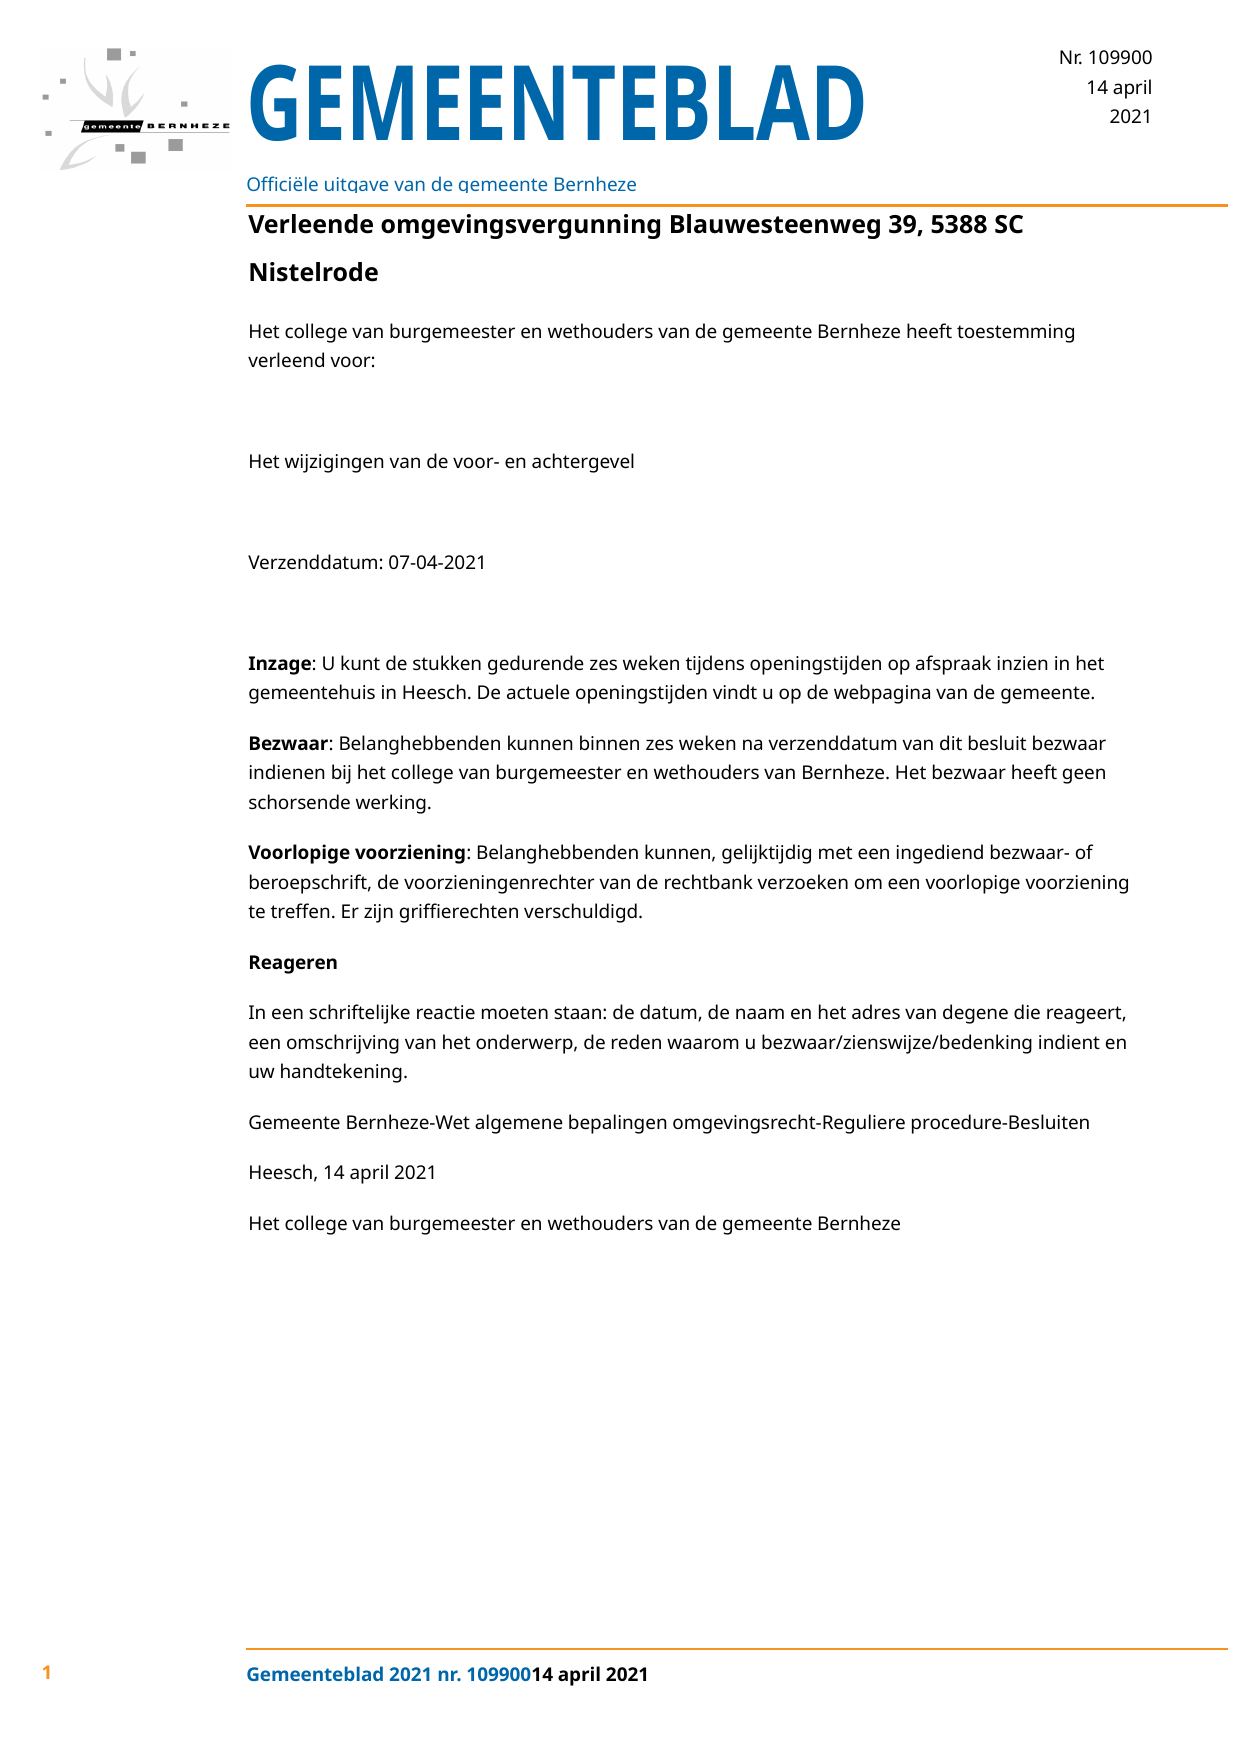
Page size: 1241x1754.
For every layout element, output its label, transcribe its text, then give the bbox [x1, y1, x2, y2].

text Verzenddatum: 07-04-2021 [248, 549, 1152, 575]
text Bezwaar: Belanghebbenden kunnen binnen zes weken na verzenddatum van dit besluit bezwaar indienen bij het college van burgemeester en wethouders van Bernheze. Het bezwaar heeft geen schorsende werking. [248, 730, 1152, 815]
text Inzage: U kunt de stukken gedurende zes weken tijdens openingstijden op afspraak inzien in het gemeentehuis in Heesch. De actuele openingstijden vindt u op de webpagina van de gemeente. [248, 650, 1152, 705]
text Reageren [248, 949, 1152, 975]
text Het wijzigingen van de voor- en achtergevel [248, 448, 1152, 474]
text Voorlopige voorziening: Belanghebbenden kunnen, gelijktijdig met een ingediend bezwaar- of beroepschrift, de voorzieningenrechter van de rechtbank verzoeken om een voorlopige voorziening te treffen. Er zijn griffierechten verschuldigd. [248, 839, 1152, 924]
text Het college van burgemeester en wethouders van de gemeente Bernheze heeft toestemming verleend voor: [248, 318, 1152, 373]
text Het college van burgemeester en wethouders van de gemeente Bernheze [248, 1210, 1152, 1236]
text In een schriftelijke reactie moeten staan: de datum, de naam en het adres van degene die reageert, een omschrijving van het onderwerp, de reden waarom u bezwaar/zienswijze/bedenking indient en uw handtekening. [248, 999, 1152, 1084]
text Gemeente Bernheze-Wet algemene bepalingen omgevingsrecht-Reguliere procedure-Besluiten [248, 1109, 1152, 1135]
text Verleende omgevingsvergunning Blauwesteenweg 39, 5388 SC Nistelrode [248, 207, 1152, 288]
text Heesch, 14 april 2021 [248, 1159, 1152, 1185]
picture [41, 47, 231, 172]
